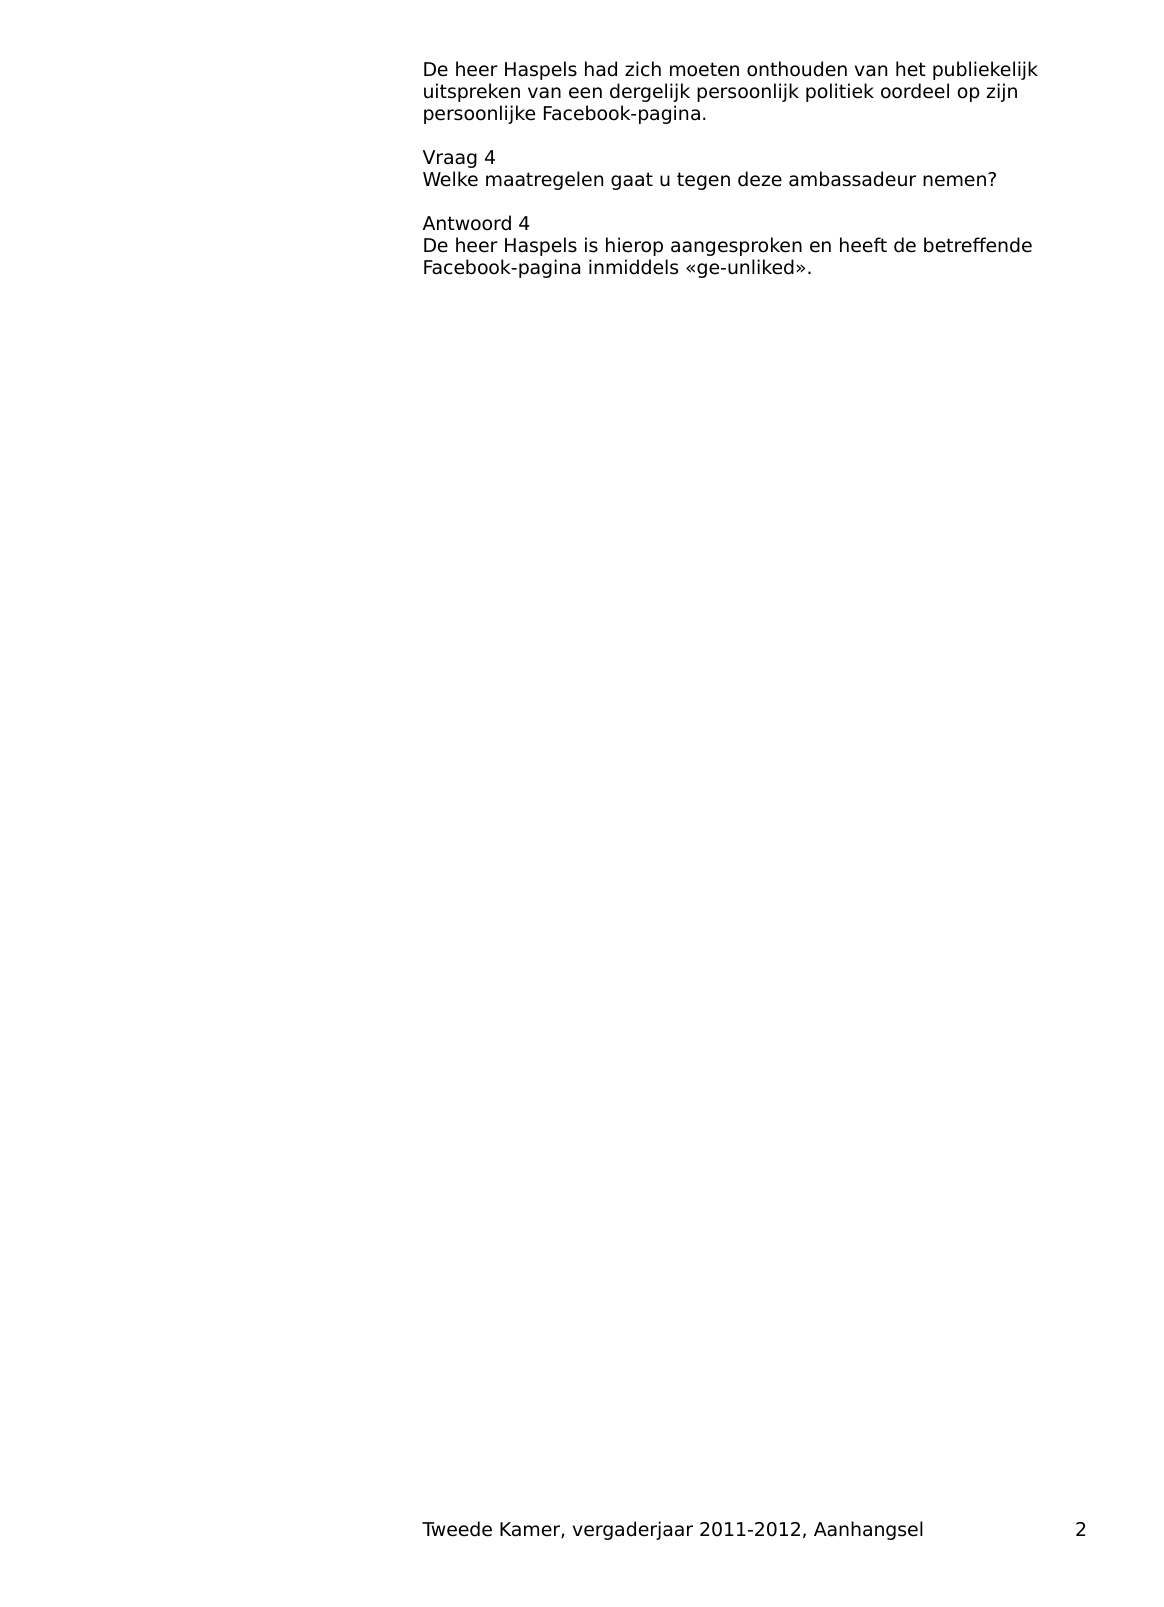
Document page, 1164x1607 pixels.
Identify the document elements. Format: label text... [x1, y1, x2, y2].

text Vraag 4 [422, 147, 1087, 169]
text Antwoord 4 [422, 213, 1087, 235]
text De heer Haspels had zich moeten onthouden van het publiekelijk uitspreken van een dergelijk persoonlijk politiek oordeel op zijn persoonlijke Facebook-pagina. [422, 59, 1087, 125]
text Welke maatregelen gaat u tegen deze ambassadeur nemen? [422, 169, 1087, 191]
text De heer Haspels is hierop aangesproken en heeft de betreffende Facebook-pagina inmiddels «ge-unliked». [422, 235, 1087, 279]
